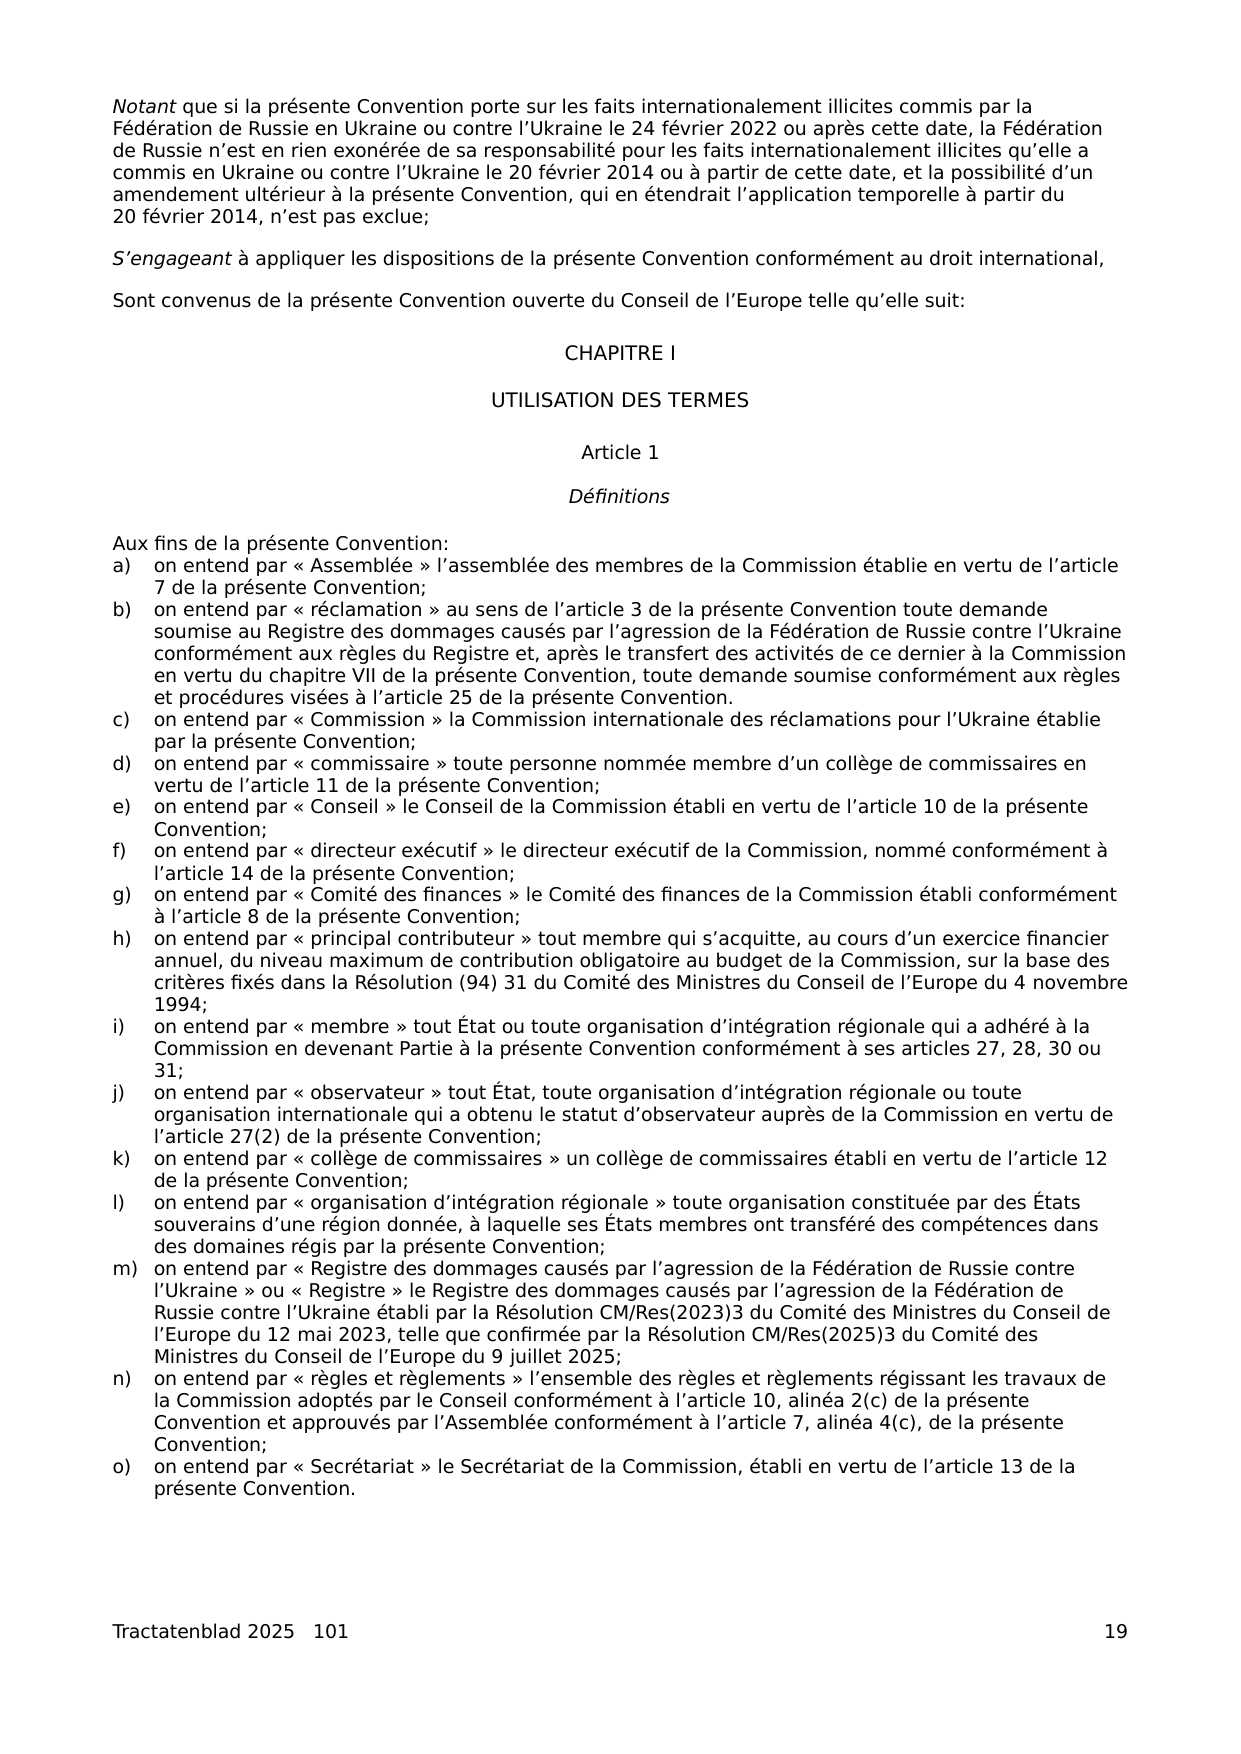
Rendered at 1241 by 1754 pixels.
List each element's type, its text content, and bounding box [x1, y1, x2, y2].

subtitle Article 1 Définitions [112, 442, 1128, 508]
text S’engageant à appliquer les dispositions de la présente Convention conformément au droit international, [112, 248, 1128, 270]
text i) on entend par « membre » tout État ou toute organisation d’intégration régionale qui a adhéré à la Commission en devenant Partie à la présente Convention conformément à ses articles 27, 28, 30 ou 31; [112, 1016, 1128, 1082]
text c) on entend par « Commission » la Commission internationale des réclamations pour l’Ukraine établie par la présente Convention; [112, 708, 1128, 752]
text h) on entend par « principal contributeur » tout membre qui s’acquitte, au cours d’un exercice financier annuel, du niveau maximum de contribution obligatoire au budget de la Commission, sur la base des critères fixés dans la Résolution (94) 31 du Comité des Ministres du Conseil de l’Europe du 4 novembre 1994; [112, 928, 1128, 1016]
text l) on entend par « organisation d’intégration régionale » toute organisation constituée par des États souverains d’une région donnée, à laquelle ses États membres ont transféré des compétences dans des domaines régis par la présente Convention; [112, 1192, 1128, 1258]
text g) on entend par « Comité des finances » le Comité des finances de la Commission établi conformément à l’article 8 de la présente Convention; [112, 884, 1128, 928]
text a) on entend par « Assemblée » l’assemblée des membres de la Commission établie en vertu de l’article 7 de la présente Convention; [112, 555, 1128, 599]
text j) on entend par « observateur » tout État, toute organisation d’intégration régionale ou toute organisation internationale qui a obtenu le statut d’observateur auprès de la Commission en vertu de l’article 27(2) de la présente Convention; [112, 1082, 1128, 1148]
text n) on entend par « règles et règlements » l’ensemble des règles et règlements régissant les travaux de la Commission adoptés par le Conseil conformément à l’article 10, alinéa 2(c) de la présente Convention et approuvés par l’Assemblée conformément à l’article 7, alinéa 4(c), de la présente Convention; [112, 1368, 1128, 1456]
text f) on entend par « directeur exécutif » le directeur exécutif de la Commission, nommé conformément à l’article 14 de la présente Convention; [112, 840, 1128, 884]
text o) on entend par « Secrétariat » le Secrétariat de la Commission, établi en vertu de l’article 13 de la présente Convention. [112, 1456, 1128, 1500]
text d) on entend par « commissaire » toute personne nommée membre d’un collège de commissaires en vertu de l’article 11 de la présente Convention; [112, 752, 1128, 796]
text Aux fins de la présente Convention: [112, 533, 1128, 555]
text Notant que si la présente Convention porte sur les faits internationalement illicites commis par la Fédération de Russie en Ukraine ou contre l’Ukraine le 24 février 2022 ou après cette date, la Fédération de Russie n’est en rien exonérée de sa responsabilité pour les faits internationalement illicites qu’elle a commis en Ukraine ou contre l’Ukraine le 20 février 2014 ou à partir de cette date, et la possibilité d’un amendement ultérieur à la présente Convention, qui en étendrait l’application temporelle à partir du 20 février 2014, n’est pas exclue; [112, 96, 1128, 228]
subtitle CHAPITRE I UTILISATION DES TERMES [112, 342, 1128, 412]
text e) on entend par « Conseil » le Conseil de la Commission établi en vertu de l’article 10 de la présente Convention; [112, 796, 1128, 840]
text m) on entend par « Registre des dommages causés par l’agression de la Fédération de Russie contre l’Ukraine » ou « Registre » le Registre des dommages causés par l’agression de la Fédération de Russie contre l’Ukraine établi par la Résolution CM/Res(2023)3 du Comité des Ministres du Conseil de l’Europe du 12 mai 2023, telle que confirmée par la Résolution CM/Res(2025)3 du Comité des Ministres du Conseil de l’Europe du 9 juillet 2025; [112, 1258, 1128, 1368]
text b) on entend par « réclamation » au sens de l’article 3 de la présente Convention toute demande soumise au Registre des dommages causés par l’agression de la Fédération de Russie contre l’Ukraine conformément aux règles du Registre et, après le transfert des activités de ce dernier à la Commission en vertu du chapitre VII de la présente Convention, toute demande soumise conformément aux règles et procédures visées à l’article 25 de la présente Convention. [112, 599, 1128, 708]
text k) on entend par « collège de commissaires » un collège de commissaires établi en vertu de l’article 12 de la présente Convention; [112, 1148, 1128, 1192]
text Sont convenus de la présente Convention ouverte du Conseil de l’Europe telle qu’elle suit: [112, 290, 1128, 312]
